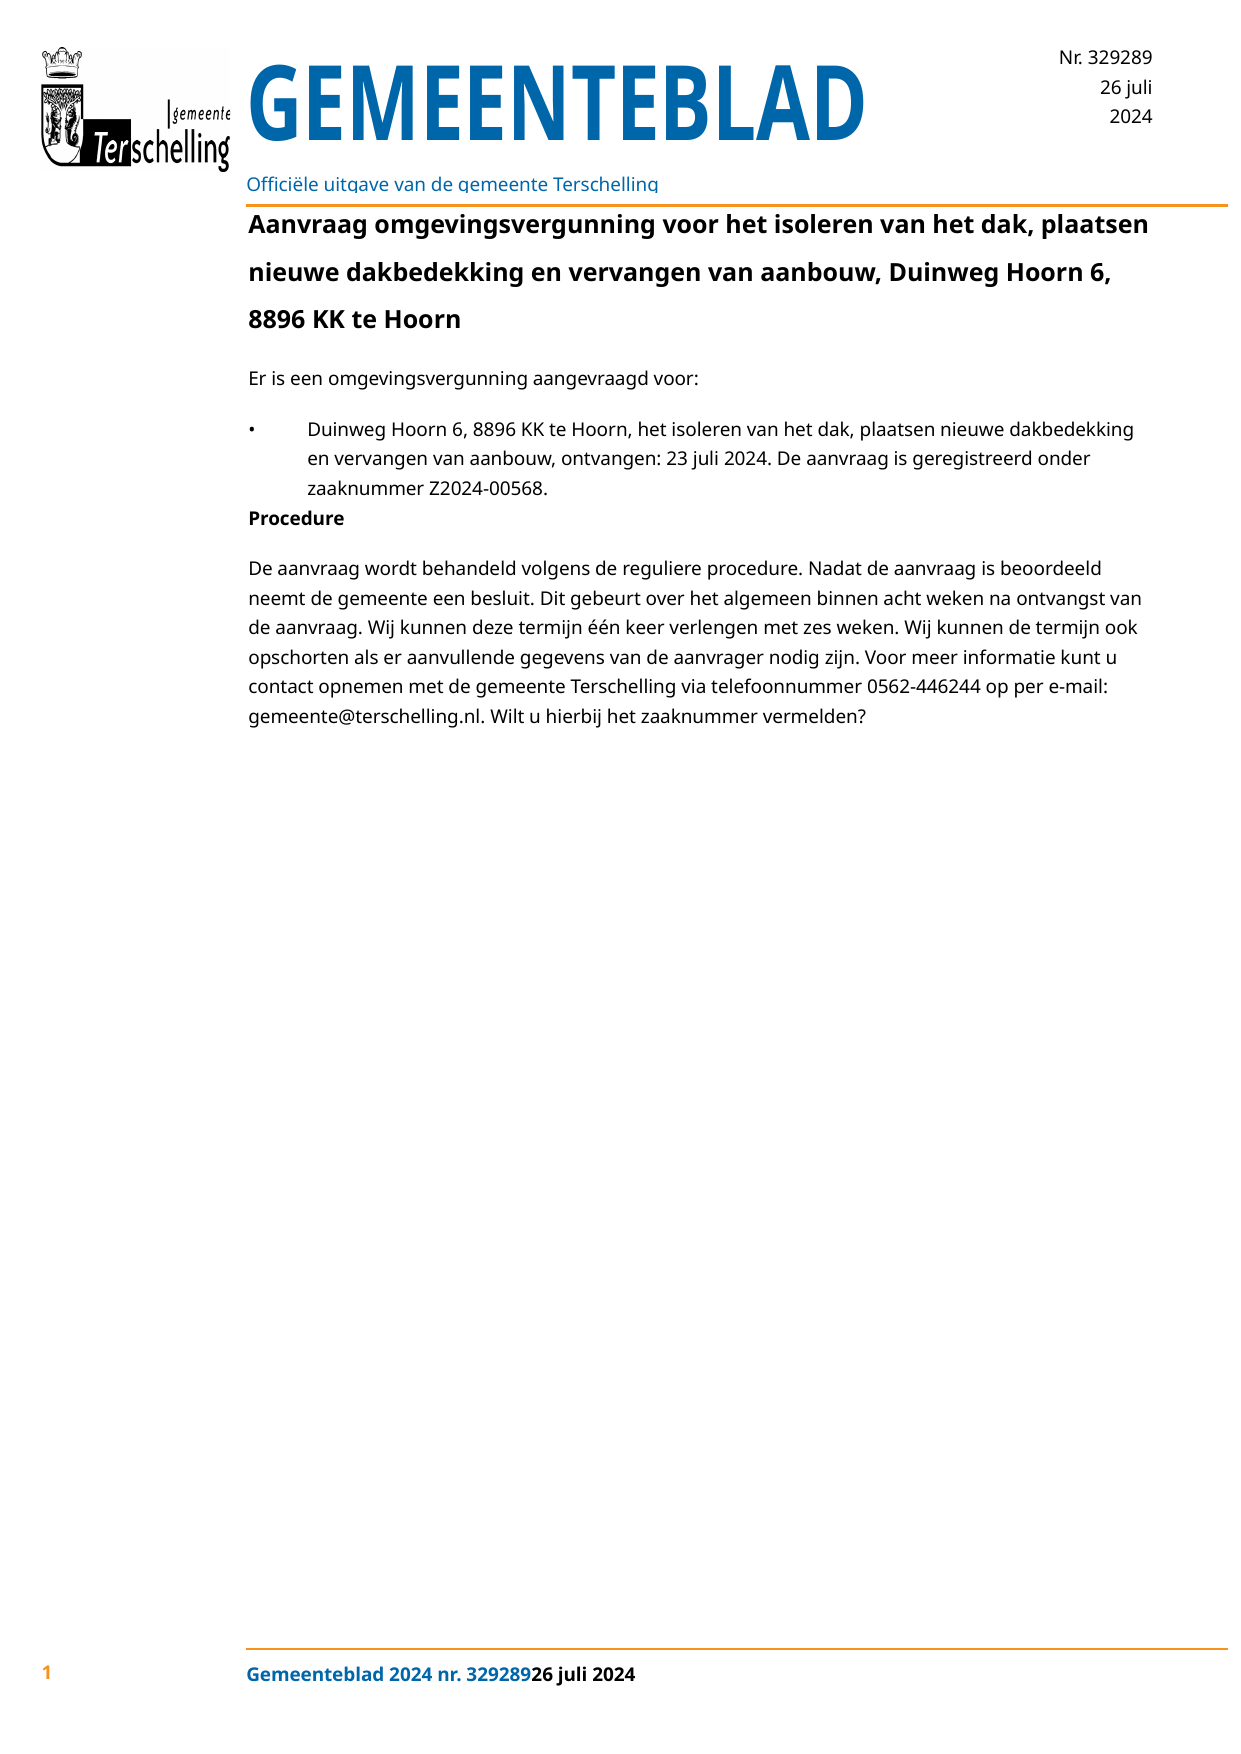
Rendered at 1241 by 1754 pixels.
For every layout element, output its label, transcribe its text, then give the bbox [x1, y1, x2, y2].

text Er is een omgevingsvergunning aangevraagd voor: [248, 366, 1152, 391]
text Procedure [248, 505, 1152, 530]
text Aanvraag omgevingsvergunning voor het isoleren van het dak, plaatsen nieuwe dakbedekking en vervangen van aanbouw, Duinweg Hoorn 6, 8896 KK te Hoorn [248, 207, 1152, 336]
list Duinweg Hoorn 6, 8896 KK te Hoorn, het isoleren van het dak, plaatsen nieuwe dakbedekking en vervangen van aanbouw, ontvangen: 23 juli 2024. De aanvraag is geregistreerd onder zaaknummer Z2024-00568. [248, 416, 1152, 501]
text De aanvraag wordt behandeld volgens de reguliere procedure. Nadat de aanvraag is beoordeeld neemt de gemeente een besluit. Dit gebeurt over het algemeen binnen acht weken na ontvangst van de aanvraag. Wij kunnen deze termijn één keer verlengen met zes weken. Wij kunnen de termijn ook opschorten als er aanvullende gegevens van de aanvrager nodig zijn. Voor meer informatie kunt u contact opnemen met de gemeente Terschelling via telefoonnummer 0562-446244 op per e-mail: gemeente@terschelling.nl. Wilt u hierbij het zaaknummer vermelden? [248, 555, 1152, 729]
picture [41, 47, 231, 172]
